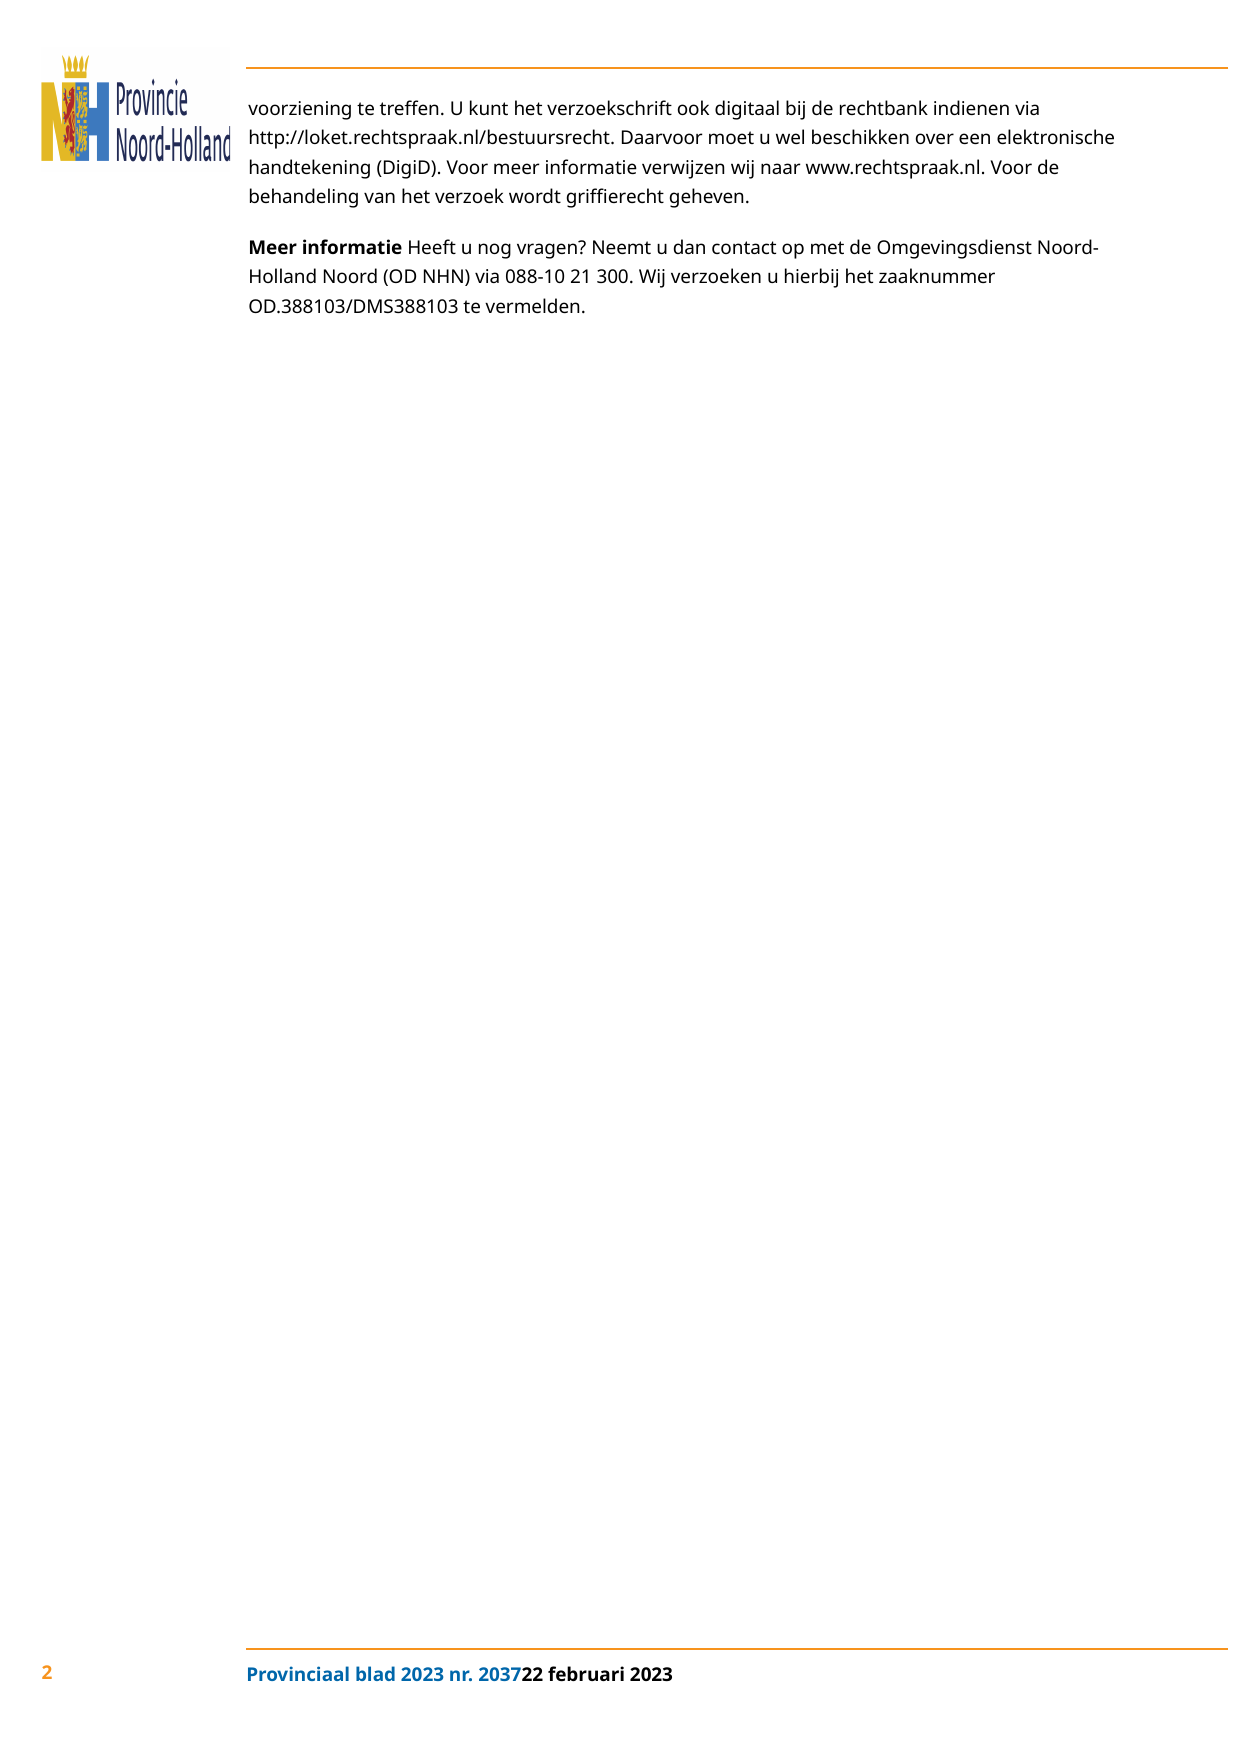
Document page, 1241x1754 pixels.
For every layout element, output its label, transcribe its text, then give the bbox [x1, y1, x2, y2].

text voorziening te treffen. U kunt het verzoekschrift ook digitaal bij de rechtbank indienen via http://loket.rechtspraak.nl/bestuursrecht. Daarvoor moet u wel beschikken over een elektronische handtekening (DigiD). Voor meer informatie verwijzen wij naar www.rechtspraak.nl. Voor de behandeling van het verzoek wordt griffierecht geheven. [248, 95, 1152, 209]
picture [41, 47, 231, 172]
text Meer informatie Heeft u nog vragen? Neemt u dan contact op met de Omgevingsdienst Noord-Holland Noord (OD NHN) via 088-10 21 300. Wij verzoeken u hierbij het zaaknummer OD.388103/DMS388103 te vermelden. [248, 234, 1152, 319]
